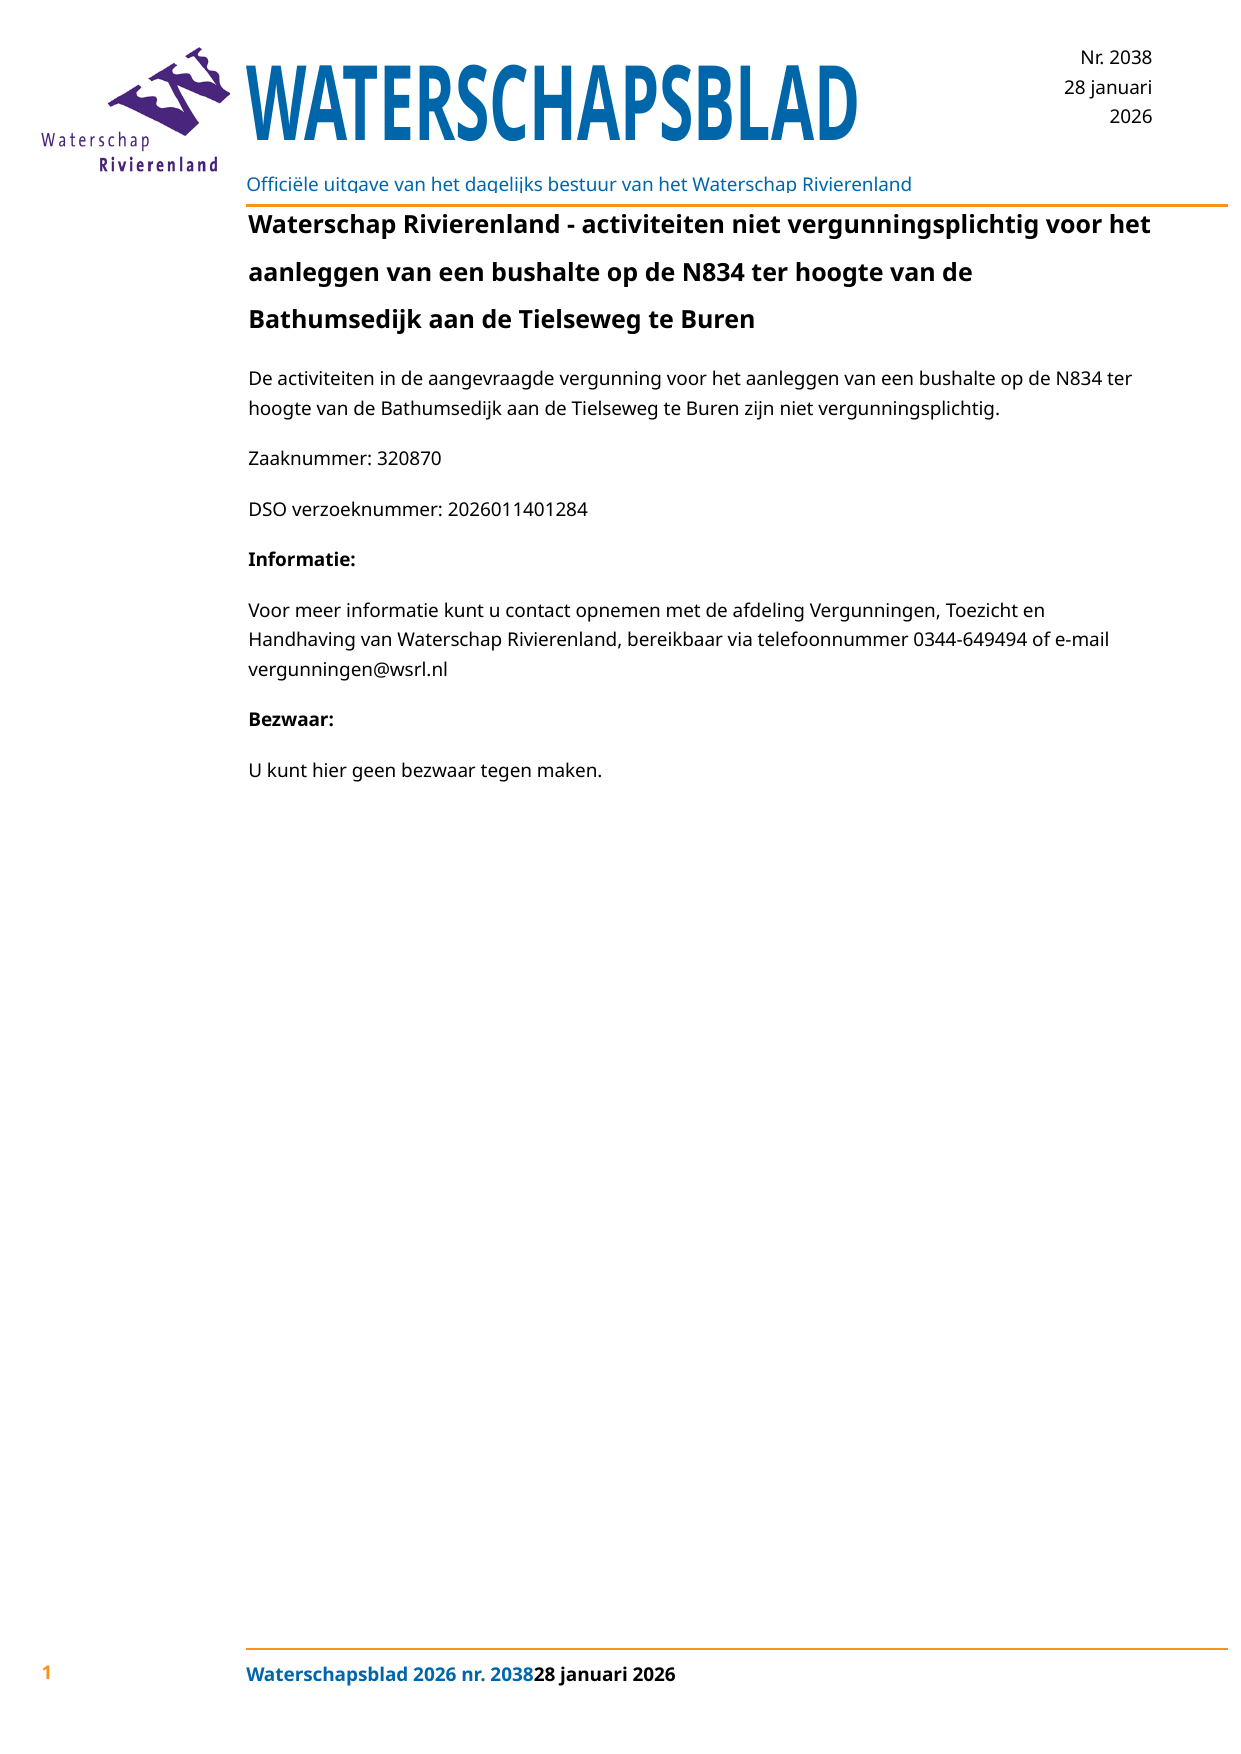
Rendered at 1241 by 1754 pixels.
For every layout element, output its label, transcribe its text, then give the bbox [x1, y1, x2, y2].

text DSO verzoeknummer: 2026011401284 [248, 496, 1152, 522]
text Bezwaar: [248, 706, 1152, 732]
text De activiteiten in de aangevraagde vergunning voor het aanleggen van een bushalte op de N834 ter hoogte van de Bathumsedijk aan de Tielseweg te Buren zijn niet vergunningsplichtig. [248, 366, 1152, 421]
text Waterschap Rivierenland - activiteiten niet vergunningsplichtig voor het aanleggen van een bushalte op de N834 ter hoogte van de Bathumsedijk aan de Tielseweg te Buren [248, 207, 1152, 336]
picture [41, 47, 231, 172]
text Voor meer informatie kunt u contact opnemen met de afdeling Vergunningen, Toezicht en Handhaving van Waterschap Rivierenland, bereikbaar via telefoonnummer 0344-649494 of e-mail vergunningen@wsrl.nl [248, 597, 1152, 682]
text Zaaknummer: 320870 [248, 446, 1152, 471]
text U kunt hier geen bezwaar tegen maken. [248, 757, 1152, 782]
text Informatie: [248, 546, 1152, 572]
